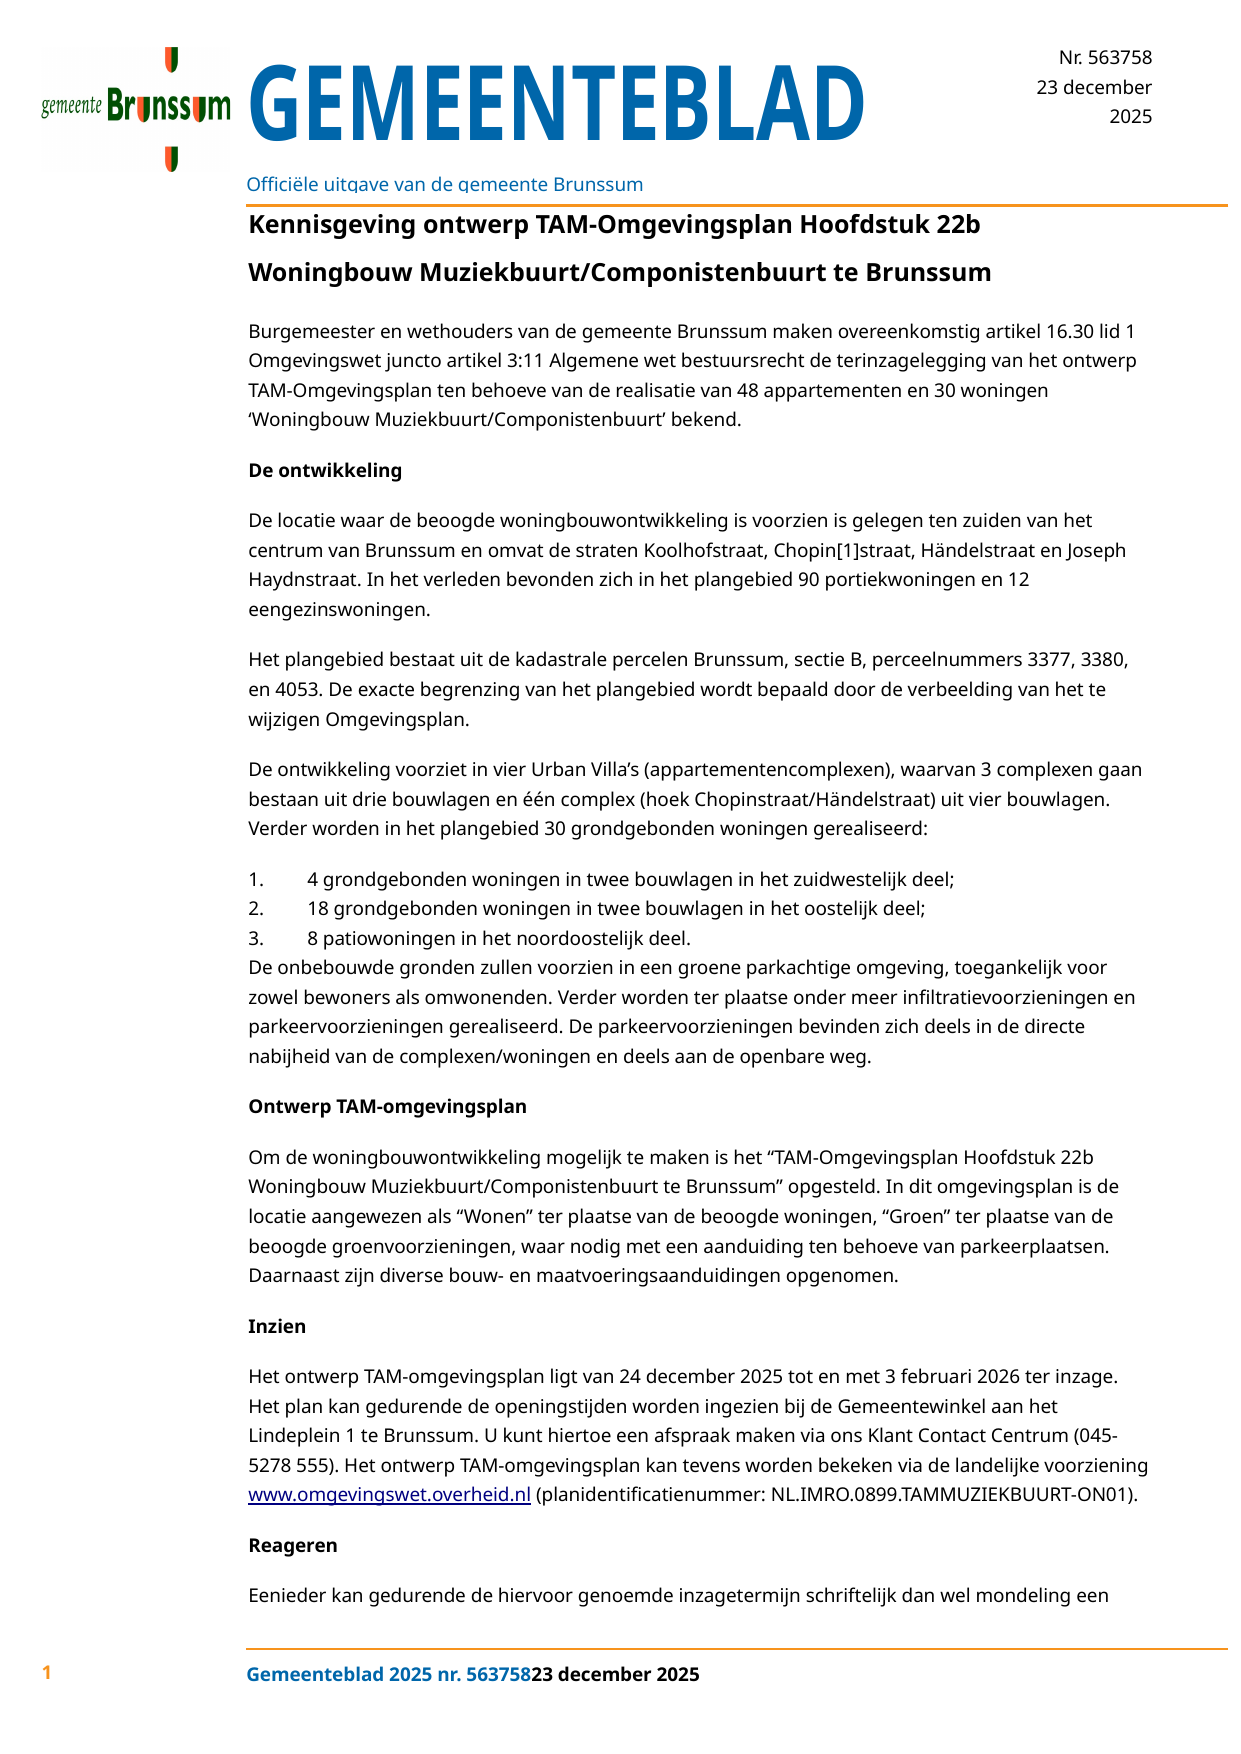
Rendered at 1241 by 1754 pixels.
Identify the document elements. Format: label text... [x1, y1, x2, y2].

list 18 grondgebonden woningen in twee bouwlagen in het oostelijk deel; [248, 895, 1152, 921]
text De ontwikkeling voorziet in vier Urban Villa’s (appartementencomplexen), waarvan 3 complexen gaan bestaan uit drie bouwlagen en één complex (hoek Chopinstraat/Händelstraat) uit vier bouwlagen. Verder worden in het plangebied 30 grondgebonden woningen gerealiseerd: [248, 756, 1152, 841]
picture [41, 47, 231, 172]
text Eenieder kan gedurende de hiervoor genoemde inzagetermijn schriftelijk dan wel mondeling een [248, 1582, 1152, 1608]
text Reageren [248, 1532, 1152, 1558]
text Het plangebied bestaat uit de kadastrale percelen Brunssum, sectie B, perceelnummers 3377, 3380, en 4053. De exacte begrenzing van het plangebied wordt bepaald door de verbeelding van het te wijzigen Omgevingsplan. [248, 647, 1152, 732]
text De locatie waar de beoogde woningbouwontwikkeling is voorzien is gelegen ten zuiden van het centrum van Brunssum en omvat de straten Koolhofstraat, Chopin[1]straat, Händelstraat en Joseph Haydnstraat. In het verleden bevonden zich in het plangebied 90 portiekwoningen en 12 eengezinswoningen. [248, 507, 1152, 622]
list 8 patiowoningen in het noordoostelijk deel. [248, 925, 1152, 951]
text De ontwikkeling [248, 457, 1152, 483]
text De onbebouwde gronden zullen voorzien in een groene parkachtige omgeving, toegankelijk voor zowel bewoners als omwonenden. Verder worden ter plaatse onder meer infiltratievoorzieningen en parkeervoorzieningen gerealiseerd. De parkeervoorzieningen bevinden zich deels in de directe nabijheid van de complexen/woningen en deels aan de openbare weg. [248, 954, 1152, 1069]
list 4 grondgebonden woningen in twee bouwlagen in het zuidwestelijk deel; [248, 866, 1152, 892]
text Inzien [248, 1313, 1152, 1339]
text Burgemeester en wethouders van de gemeente Brunssum maken overeenkomstig artikel 16.30 lid 1 Omgevingswet juncto artikel 3:11 Algemene wet bestuursrecht de terinzagelegging van het ontwerp TAM-Omgevingsplan ten behoeve van de realisatie van 48 appartementen en 30 woningen ‘Woningbouw Muziekbuurt/Componistenbuurt’ bekend. [248, 318, 1152, 432]
text Om de woningbouwontwikkeling mogelijk te maken is het “TAM-Omgevingsplan Hoofdstuk 22b Woningbouw Muziekbuurt/Componistenbuurt te Brunssum” opgesteld. In dit omgevingsplan is de locatie aangewezen als “Wonen” ter plaatse van de beoogde woningen, “Groen” ter plaatse van de beoogde groenvoorzieningen, waar nodig met een aanduiding ten behoeve van parkeerplaatsen. Daarnaast zijn diverse bouw- en maatvoeringsaanduidingen opgenomen. [248, 1144, 1152, 1288]
text Het ontwerp TAM-omgevingsplan ligt van 24 december 2025 tot en met 3 februari 2026 ter inzage. Het plan kan gedurende de openingstijden worden ingezien bij de Gemeentewinkel aan het Lindeplein 1 te Brunssum. U kunt hiertoe een afspraak maken via ons Klant Contact Centrum (045-5278 555). Het ontwerp TAM-omgevingsplan kan tevens worden bekeken via de landelijke voorziening www.omgevingswet.overheid.nl (planidentificatienummer: NL.IMRO.0899.TAMMUZIEKBUURT-ON01). [248, 1363, 1152, 1507]
text Kennisgeving ontwerp TAM-Omgevingsplan Hoofdstuk 22b Woningbouw Muziekbuurt/Componistenbuurt te Brunssum [248, 207, 1152, 288]
text Ontwerp TAM-omgevingsplan [248, 1094, 1152, 1119]
